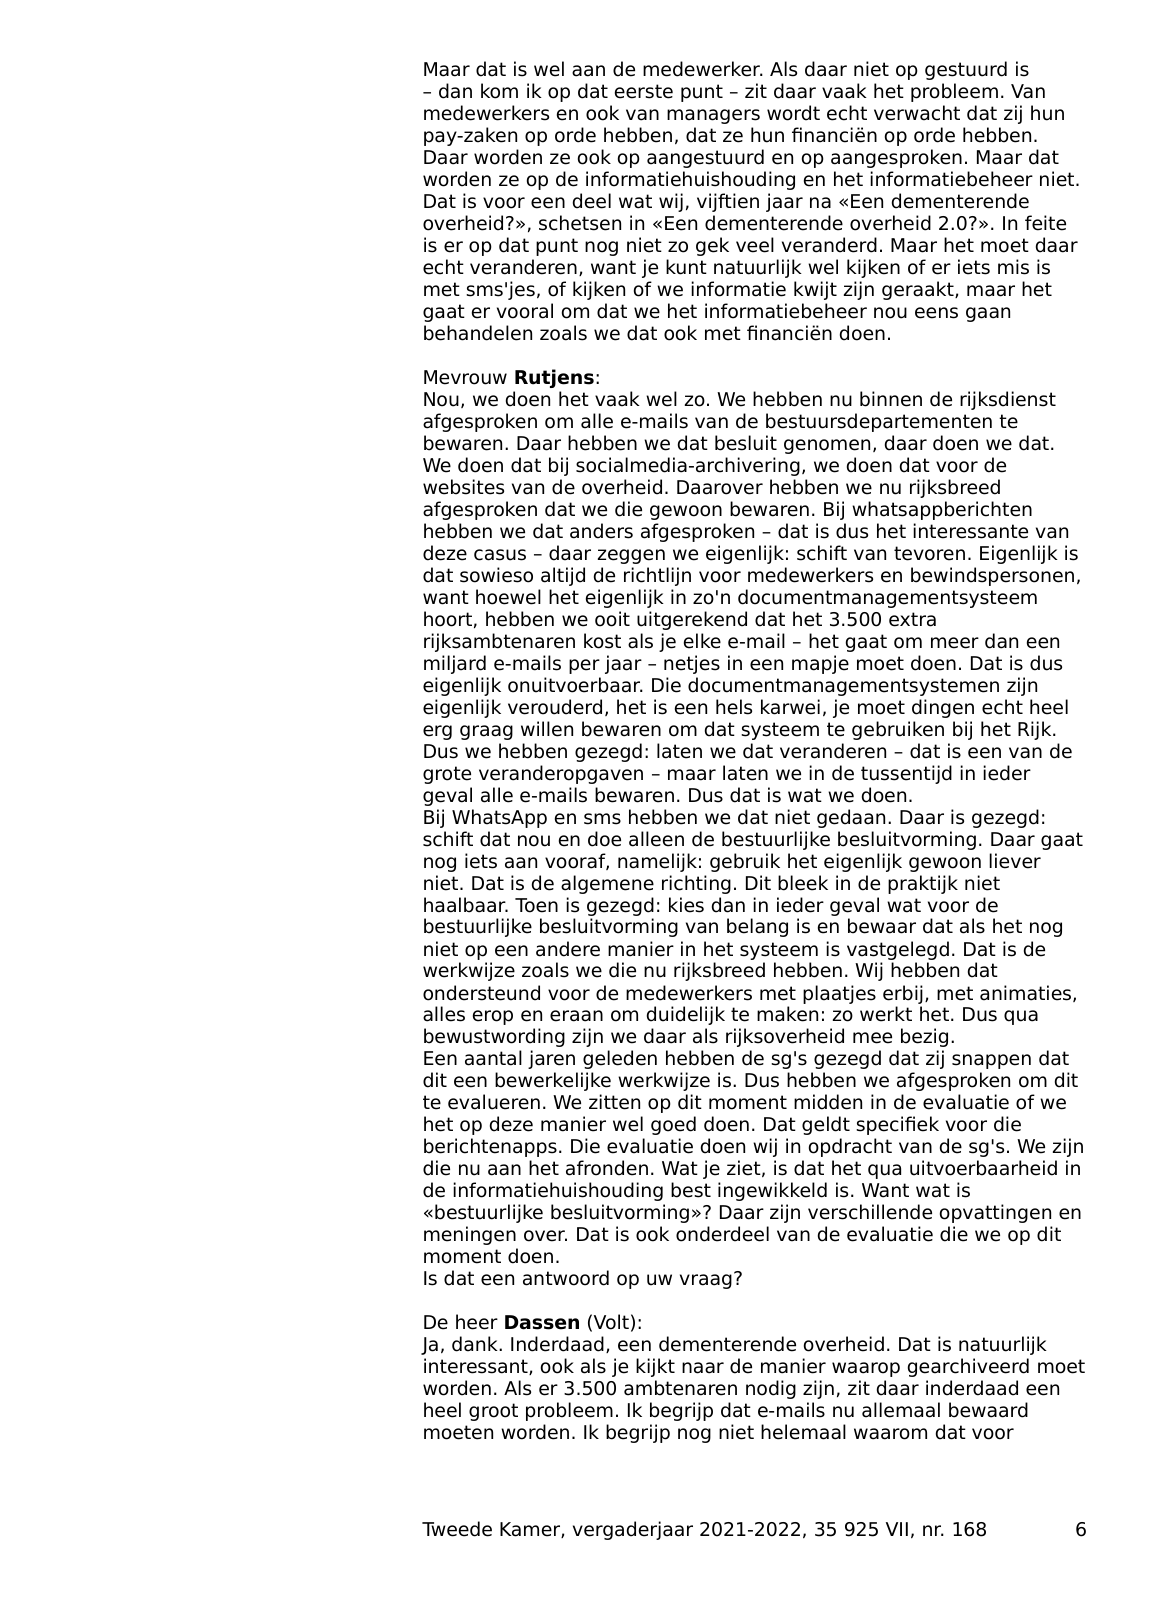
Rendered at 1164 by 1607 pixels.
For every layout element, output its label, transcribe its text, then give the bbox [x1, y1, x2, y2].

text Ja, dank. Inderdaad, een dementerende overheid. Dat is natuurlijk interessant, ook als je kijkt naar de manier waarop gearchiveerd moet worden. Als er 3.500 ambtenaren nodig zijn, zit daar inderdaad een heel groot probleem. Ik begrijp dat e-mails nu allemaal bewaard moeten worden. Ik begrijp nog niet helemaal waarom dat voor [422, 1334, 1087, 1444]
text De heer Dassen (Volt): [422, 1312, 1087, 1334]
text Is dat een antwoord op uw vraag? [422, 1268, 1087, 1290]
text Maar dat is wel aan de medewerker. Als daar niet op gestuurd is – dan kom ik op dat eerste punt – zit daar vaak het probleem. Van medewerkers en ook van managers wordt echt verwacht dat zij hun pay-zaken op orde hebben, dat ze hun financiën op orde hebben. Daar worden ze ook op aangestuurd en op aangesproken. Maar dat worden ze op de informatiehuishouding en het informatiebeheer niet. Dat is voor een deel wat wij, vijftien jaar na «Een dementerende overheid?», schetsen in «Een dementerende overheid 2.0?». In feite is er op dat punt nog niet zo gek veel veranderd. Maar het moet daar echt veranderen, want je kunt natuurlijk wel kijken of er iets mis is met sms'jes, of kijken of we informatie kwijt zijn geraakt, maar het gaat er vooral om dat we het informatiebeheer nou eens gaan behandelen zoals we dat ook met financiën doen. [422, 59, 1087, 345]
text Nou, we doen het vaak wel zo. We hebben nu binnen de rijksdienst afgesproken om alle e-mails van de bestuursdepartementen te bewaren. Daar hebben we dat besluit genomen, daar doen we dat. We doen dat bij socialmedia-archivering, we doen dat voor de websites van de overheid. Daarover hebben we nu rijksbreed afgesproken dat we die gewoon bewaren. Bij whatsappberichten hebben we dat anders afgesproken – dat is dus het interessante van deze casus – daar zeggen we eigenlijk: schift van tevoren. Eigenlijk is dat sowieso altijd de richtlijn voor medewerkers en bewindspersonen, want hoewel het eigenlijk in zo'n documentmanagementsysteem hoort, hebben we ooit uitgerekend dat het 3.500 extra rijksambtenaren kost als je elke e-mail – het gaat om meer dan een miljard e-mails per jaar – netjes in een mapje moet doen. Dat is dus eigenlijk onuitvoerbaar. Die documentmanagementsystemen zijn eigenlijk verouderd, het is een hels karwei, je moet dingen echt heel erg graag willen bewaren om dat systeem te gebruiken bij het Rijk. Dus we hebben gezegd: laten we dat veranderen – dat is een van de grote veranderopgaven – maar laten we in de tussentijd in ieder geval alle e-mails bewaren. Dus dat is wat we doen. [422, 389, 1087, 807]
text Een aantal jaren geleden hebben de sg's gezegd dat zij snappen dat dit een bewerkelijke werkwijze is. Dus hebben we afgesproken om dit te evalueren. We zitten op dit moment midden in de evaluatie of we het op deze manier wel goed doen. Dat geldt specifiek voor die berichtenapps. Die evaluatie doen wij in opdracht van de sg's. We zijn die nu aan het afronden. Wat je ziet, is dat het qua uitvoerbaarheid in de informatiehuishouding best ingewikkeld is. Want wat is «bestuurlijke besluitvorming»? Daar zijn verschillende opvattingen en meningen over. Dat is ook onderdeel van de evaluatie die we op dit moment doen. [422, 1048, 1087, 1268]
text Bij WhatsApp en sms hebben we dat niet gedaan. Daar is gezegd: schift dat nou en doe alleen de bestuurlijke besluitvorming. Daar gaat nog iets aan vooraf, namelijk: gebruik het eigenlijk gewoon liever niet. Dat is de algemene richting. Dit bleek in de praktijk niet haalbaar. Toen is gezegd: kies dan in ieder geval wat voor de bestuurlijke besluitvorming van belang is en bewaar dat als het nog niet op een andere manier in het systeem is vastgelegd. Dat is de werkwijze zoals we die nu rijksbreed hebben. Wij hebben dat ondersteund voor de medewerkers met plaatjes erbij, met animaties, alles erop en eraan om duidelijk te maken: zo werkt het. Dus qua bewustwording zijn we daar als rijksoverheid mee bezig. [422, 807, 1087, 1048]
text Mevrouw Rutjens: [422, 367, 1087, 389]
